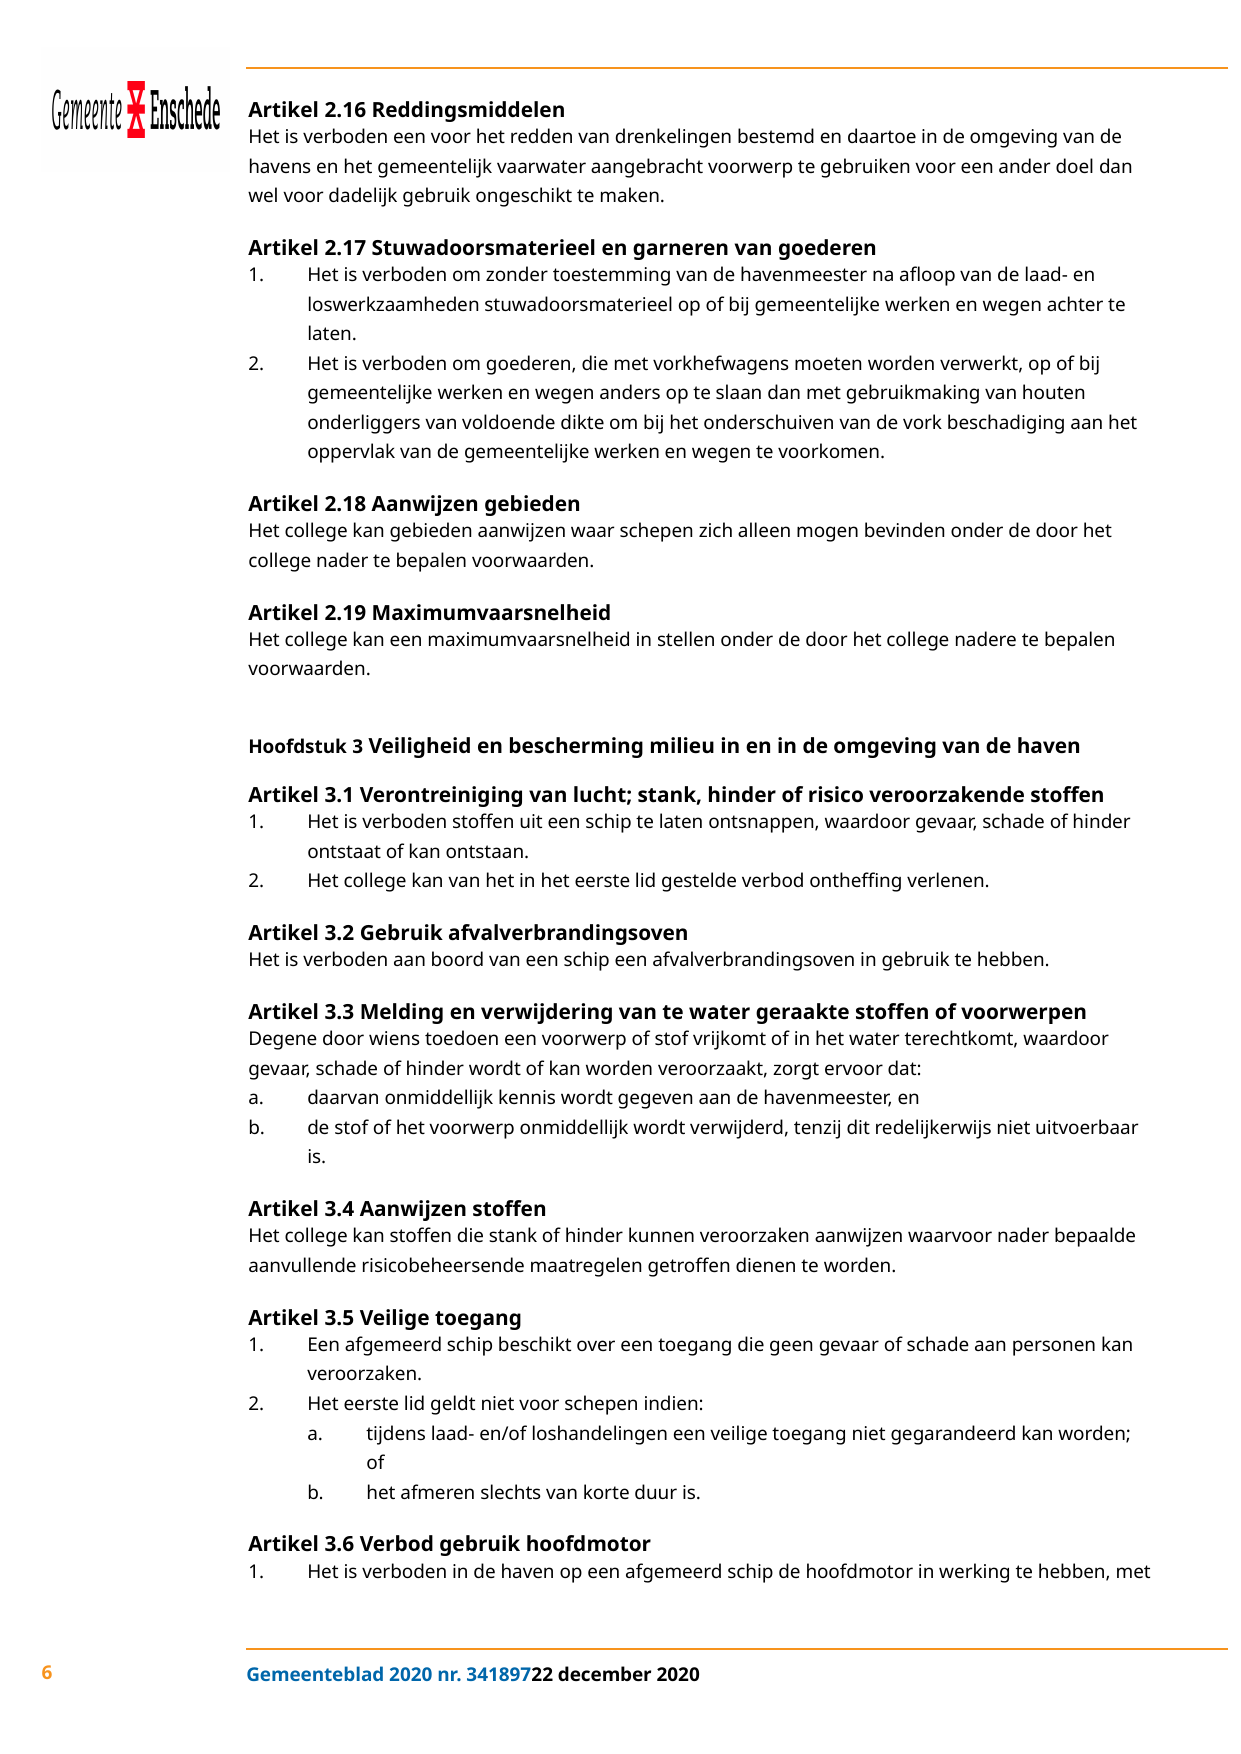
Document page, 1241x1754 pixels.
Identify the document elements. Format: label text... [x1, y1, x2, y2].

list Het college kan van het in het eerste lid gestelde verbod ontheffing verlenen. [248, 868, 1152, 893]
text Artikel 3.1 Verontreiniging van lucht; stank, hinder of risico veroorzakende stoffen [248, 780, 1152, 808]
list Het is verboden om zonder toestemming van de havenmeester na afloop van de laad- en loswerkzaamheden stuwadoorsmaterieel op of bij gemeentelijke werken en wegen achter te laten. [248, 261, 1152, 346]
text Het is verboden aan boord van een schip een afvalverbrandingsoven in gebruik te hebben. [248, 947, 1152, 972]
text Artikel 3.4 Aanwijzen stoffen [248, 1194, 1152, 1223]
list Het eerste lid geldt niet voor schepen indien: [248, 1390, 1152, 1416]
text Artikel 3.6 Verbod gebruik hoofdmotor [248, 1529, 1152, 1558]
text Artikel 2.18 Aanwijzen gebieden [248, 489, 1152, 518]
text Artikel 3.2 Gebruik afvalverbrandingsoven [248, 918, 1152, 947]
text Het college kan stoffen die stank of hinder kunnen veroorzaken aanwijzen waarvoor nader bepaalde aanvullende risicobeheersende maatregelen getroffen dienen te worden. [248, 1223, 1152, 1278]
text Artikel 2.16 Reddingsmiddelen [248, 95, 1152, 123]
list Een afgemeerd schip beschikt over een toegang die geen gevaar of schade aan personen kan veroorzaken. [248, 1331, 1152, 1386]
text Artikel 3.5 Veilige toegang [248, 1303, 1152, 1331]
list Het is verboden stoffen uit een schip te laten ontsnappen, waardoor gevaar, schade of hinder ontstaat of kan ontstaan. [248, 808, 1152, 864]
picture [41, 47, 231, 172]
list het afmeren slechts van korte duur is. [307, 1479, 1152, 1505]
list tijdens laad- en/of loshandelingen een veilige toegang niet gegarandeerd kan worden; of [307, 1420, 1152, 1475]
list de stof of het voorwerp onmiddellijk wordt verwijderd, tenzij dit redelijkerwijs niet uitvoerbaar is. [248, 1114, 1152, 1169]
text Artikel 2.17 Stuwadoorsmaterieel en garneren van goederen [248, 233, 1152, 261]
text Artikel 2.19 Maximumvaarsnelheid [248, 598, 1152, 626]
text Het is verboden een voor het redden van drenkelingen bestemd en daartoe in de omgeving van de havens en het gemeentelijk vaarwater aangebracht voorwerp te gebruiken voor een ander doel dan wel voor dadelijk gebruik ongeschikt te maken. [248, 123, 1152, 208]
list Het is verboden in de haven op een afgemeerd schip de hoofdmotor in werking te hebben, met [248, 1558, 1152, 1583]
text Hoofdstuk 3 Veiligheid en bescherming milieu in en in de omgeving van de haven [248, 731, 1152, 759]
text Het college kan een maximumvaarsnelheid in stellen onder de door het college nadere te bepalen voorwaarden. [248, 626, 1152, 681]
list Het is verboden om goederen, die met vorkhefwagens moeten worden verwerkt, op of bij gemeentelijke werken en wegen anders op te slaan dan met gebruikmaking van houten onderliggers van voldoende dikte om bij het onderschuiven van de vork beschadiging aan het oppervlak van de gemeentelijke werken en wegen te voorkomen. [248, 350, 1152, 464]
list daarvan onmiddellijk kennis wordt gegeven aan de havenmeester, en [248, 1084, 1152, 1110]
text Degene door wiens toedoen een voorwerp of stof vrijkomt of in het water terechtkomt, waardoor gevaar, schade of hinder wordt of kan worden veroorzaakt, zorgt ervoor dat: [248, 1025, 1152, 1081]
text Het college kan gebieden aanwijzen waar schepen zich alleen mogen bevinden onder de door het college nader te bepalen voorwaarden. [248, 518, 1152, 573]
text Artikel 3.3 Melding en verwijdering van te water geraakte stoffen of voorwerpen [248, 997, 1152, 1025]
